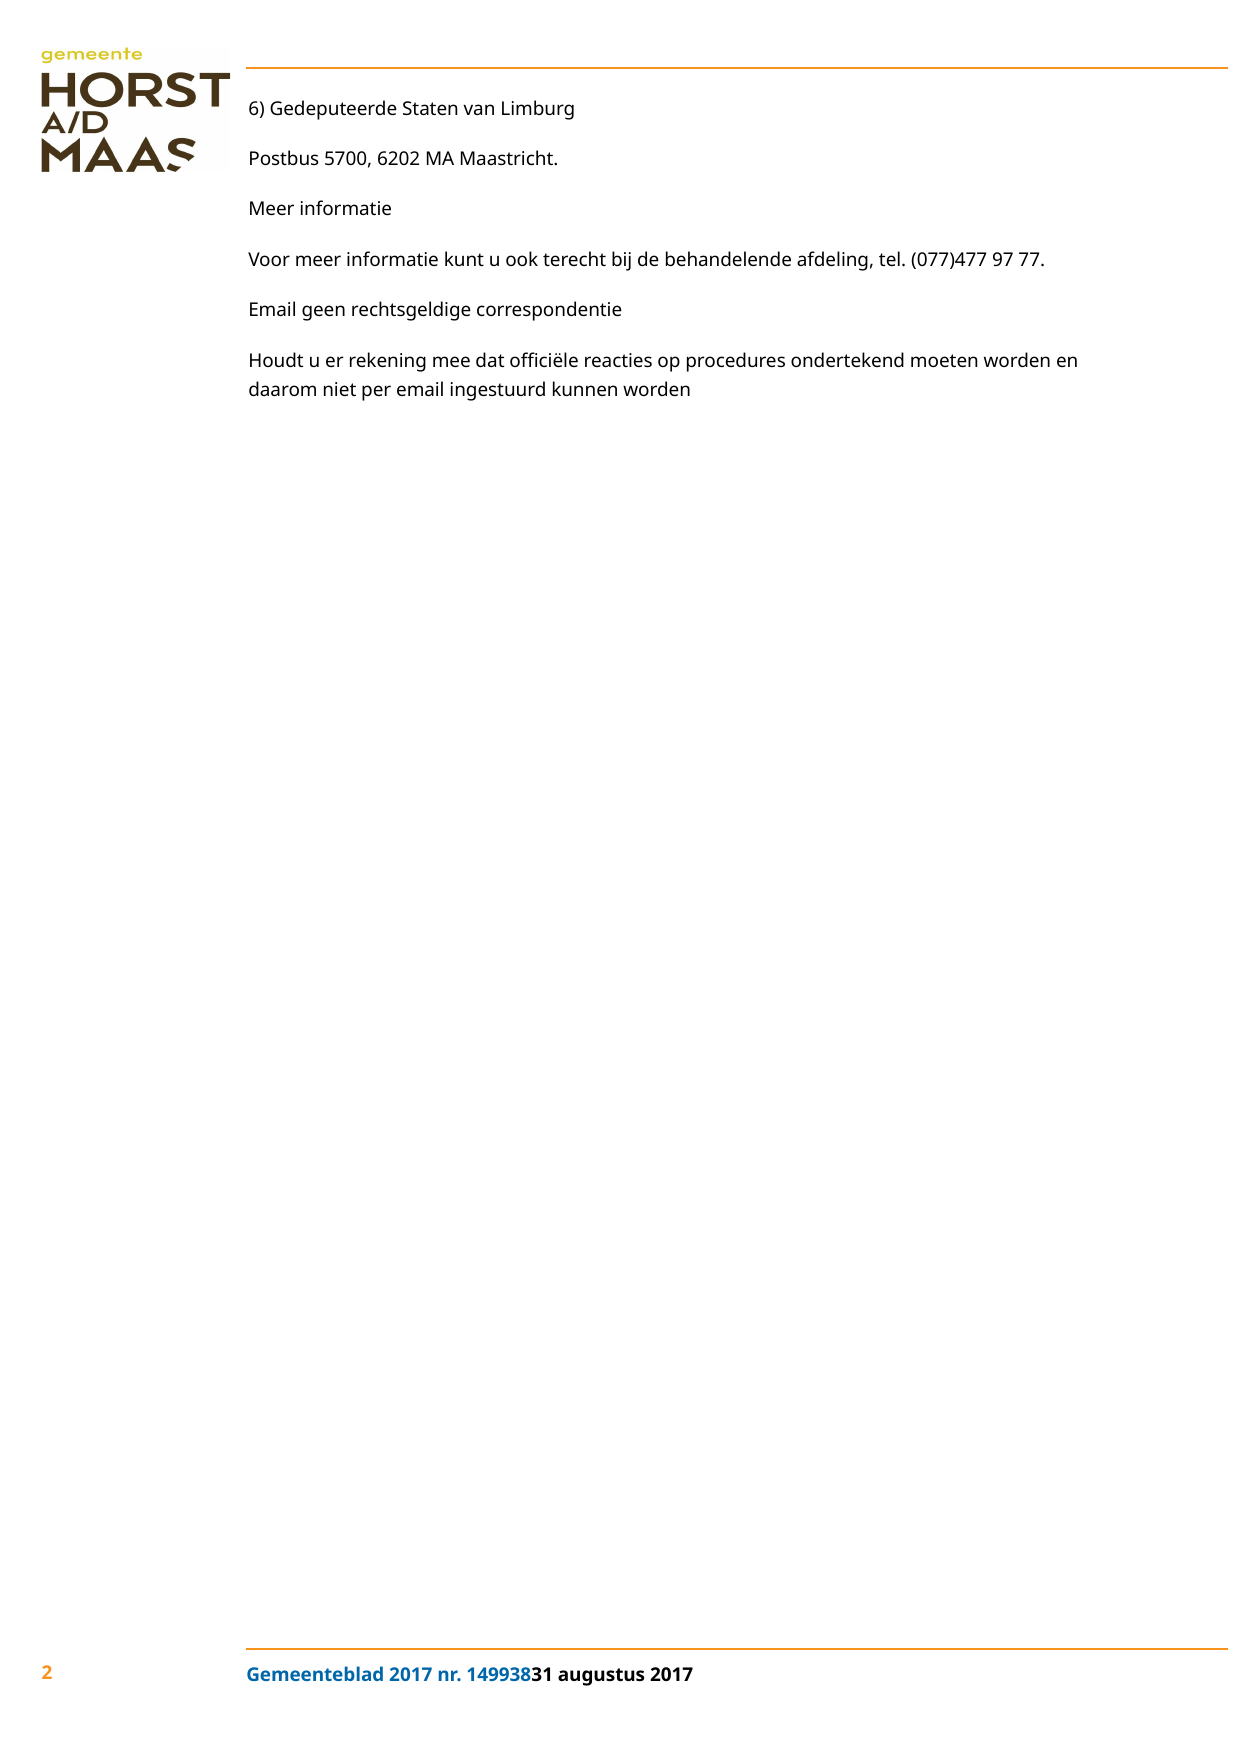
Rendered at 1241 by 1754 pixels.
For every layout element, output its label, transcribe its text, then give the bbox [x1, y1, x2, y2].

text Email geen rechtsgeldige correspondentie [248, 296, 1152, 322]
text Postbus 5700, 6202 MA Maastricht. [248, 145, 1152, 171]
picture [41, 47, 231, 172]
text 6) Gedeputeerde Staten van Limburg [248, 95, 1152, 121]
text Meer informatie [248, 196, 1152, 221]
text Voor meer informatie kunt u ook terecht bij de behandelende afdeling, tel. (077)477 97 77. [248, 246, 1152, 272]
text Houdt u er rekening mee dat officiële reacties op procedures ondertekend moeten worden en daarom niet per email ingestuurd kunnen worden [248, 347, 1152, 402]
